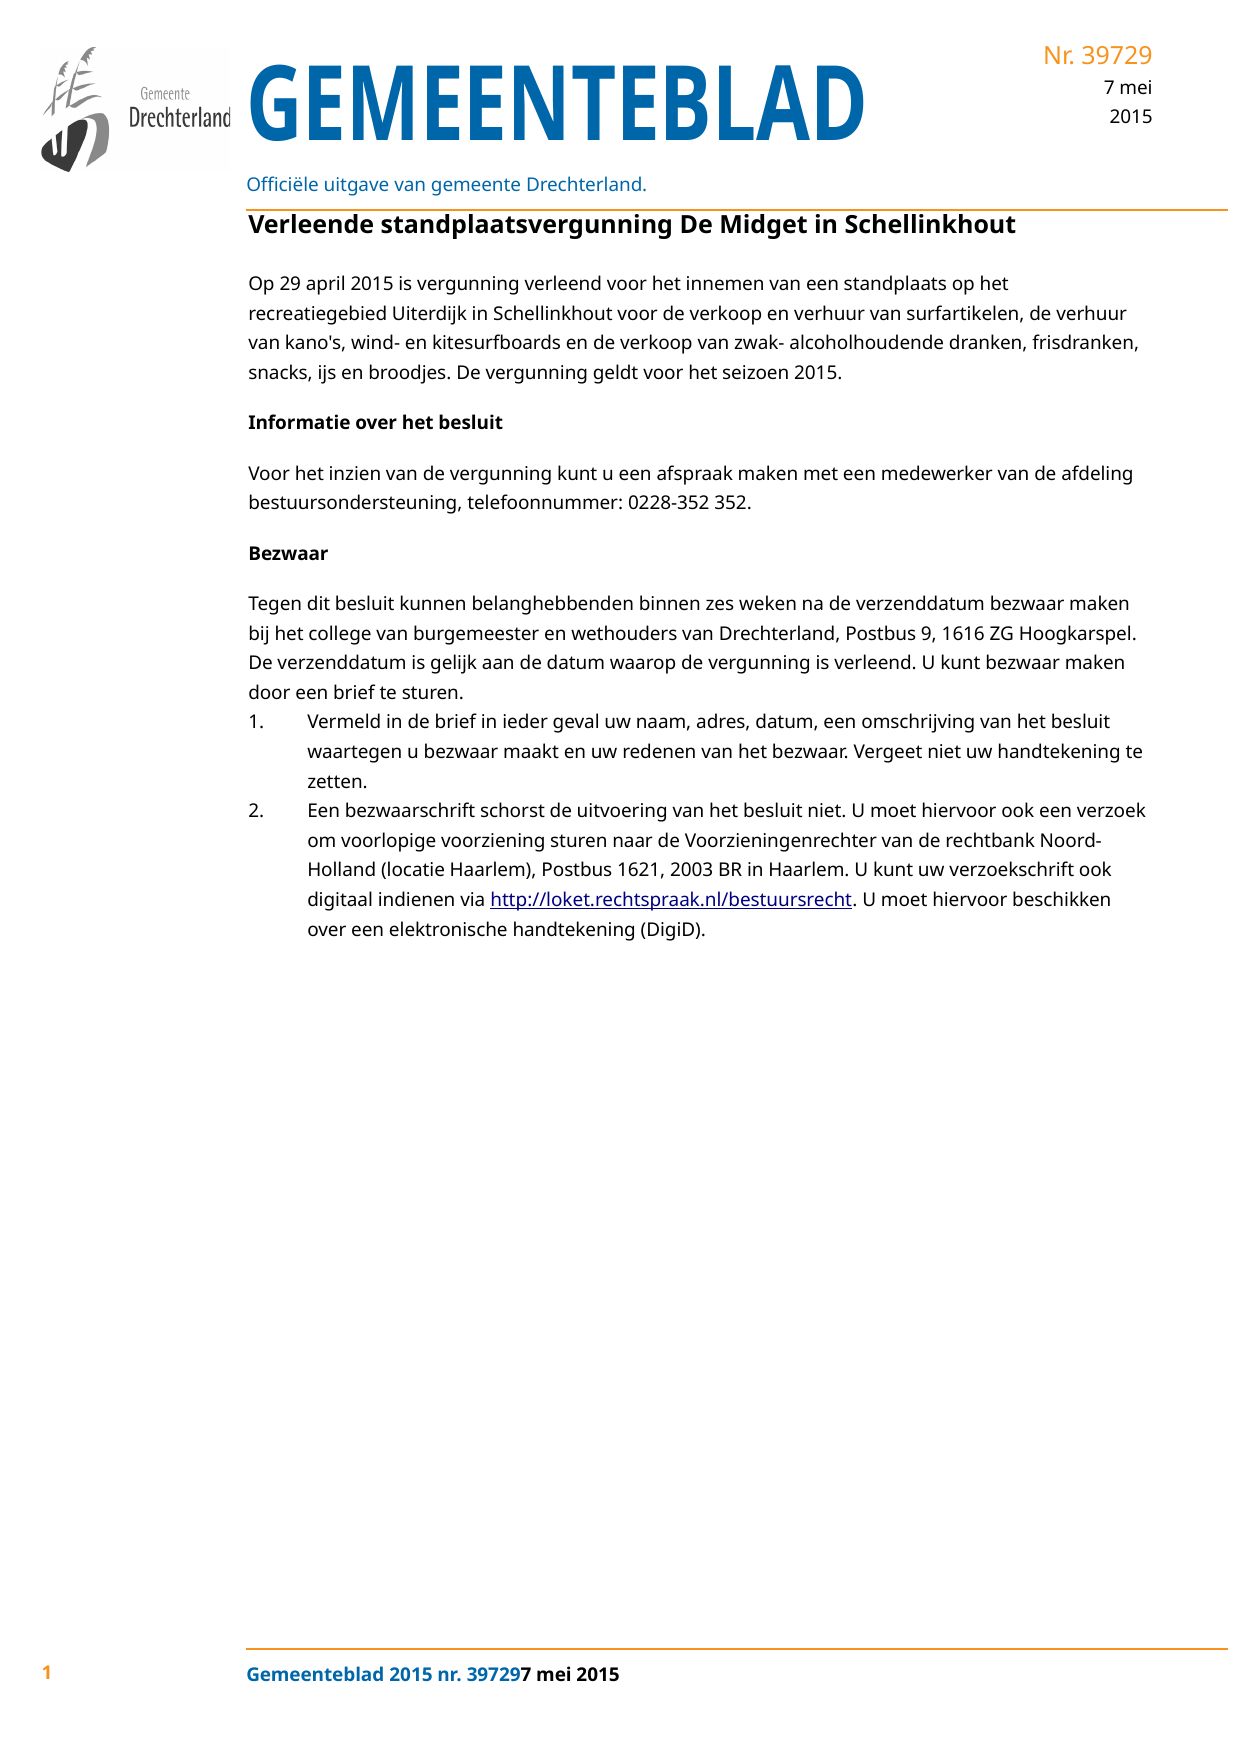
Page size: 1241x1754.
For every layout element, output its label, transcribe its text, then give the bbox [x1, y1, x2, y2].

text Voor het inzien van de vergunning kunt u een afspraak maken met een medewerker van de afdeling bestuursondersteuning, telefoonnummer: 0228-352 352. [248, 460, 1152, 515]
text Verleende standplaatsvergunning De Midget in Schellinkhout [248, 211, 1152, 241]
text Bezwaar [248, 540, 1152, 566]
text Informatie over het besluit [248, 409, 1152, 435]
list Een bezwaarschrift schorst de uitvoering van het besluit niet. U moet hiervoor ook een verzoek om voorlopige voorziening sturen naar de Voorzieningenrechter van de rechtbank Noord-Holland (locatie Haarlem), Postbus 1621, 2003 BR in Haarlem. U kunt uw verzoekschrift ook digitaal indienen via http://loket.rechtspraak.nl/bestuursrecht. U moet hiervoor beschikken over een elektronische handtekening (DigiD). [248, 797, 1152, 941]
picture [41, 47, 231, 172]
text Tegen dit besluit kunnen belanghebbenden binnen zes weken na de verzenddatum bezwaar maken bij het college van burgemeester en wethouders van Drechterland, Postbus 9, 1616 ZG Hoogkarspel. De verzenddatum is gelijk aan de datum waarop de vergunning is verleend. U kunt bezwaar maken door een brief te sturen. [248, 590, 1152, 705]
text Op 29 april 2015 is vergunning verleend voor het innemen van een standplaats op het recreatiegebied Uiterdijk in Schellinkhout voor de verkoop en verhuur van surfartikelen, de verhuur van kano's, wind- en kitesurfboards en de verkoop van zwak- alcoholhoudende dranken, frisdranken, snacks, ijs en broodjes. De vergunning geldt voor het seizoen 2015. [248, 270, 1152, 385]
list Vermeld in de brief in ieder geval uw naam, adres, datum, een omschrijving van het besluit waartegen u bezwaar maakt en uw redenen van het bezwaar. Vergeet niet uw handtekening te zetten. [248, 709, 1152, 793]
